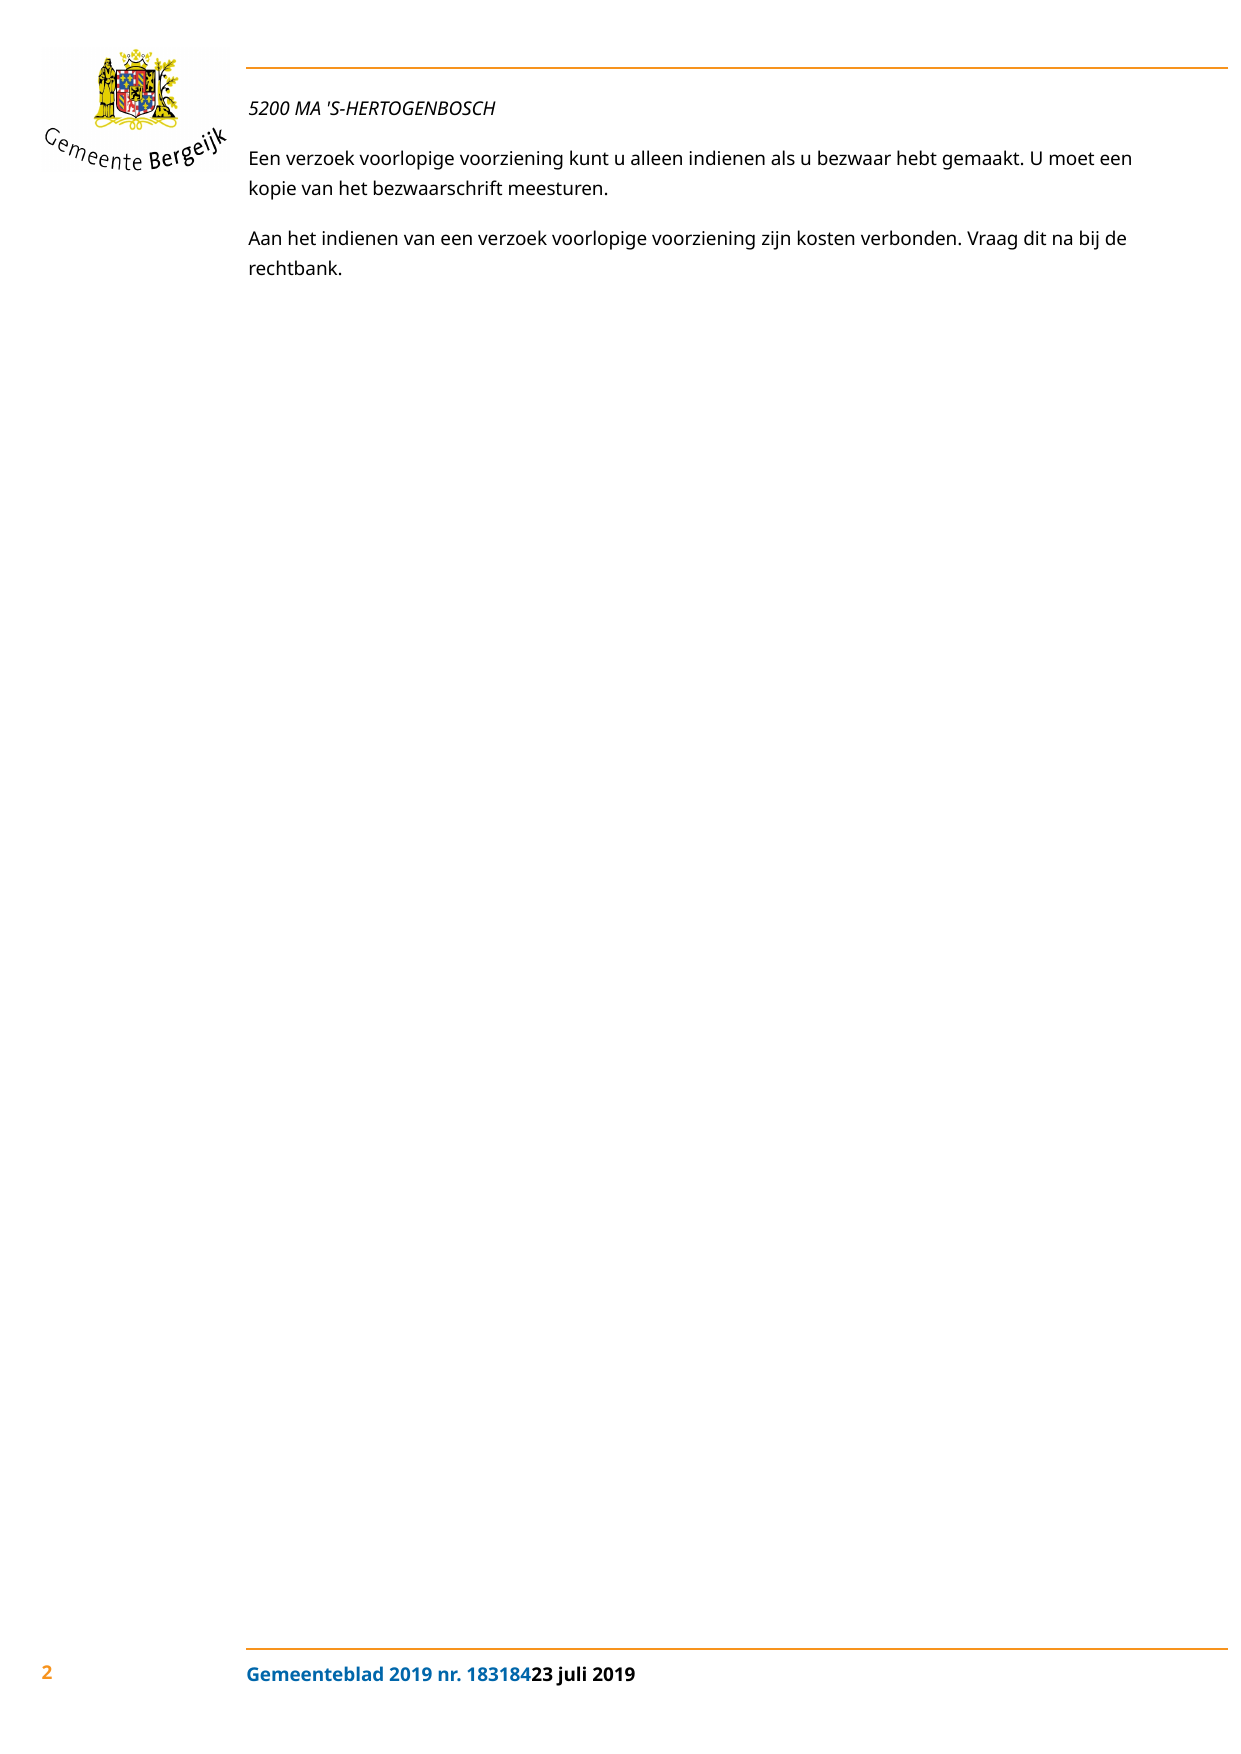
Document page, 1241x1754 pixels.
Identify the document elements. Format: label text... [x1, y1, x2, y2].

text Aan het indienen van een verzoek voorlopige voorziening zijn kosten verbonden. Vraag dit na bij de rechtbank. [248, 225, 1152, 281]
text 5200 MA 'S-HERTOGENBOSCH [248, 95, 1152, 121]
picture [41, 47, 231, 172]
text Een verzoek voorlopige voorziening kunt u alleen indienen als u bezwaar hebt gemaakt. U moet een kopie van het bezwaarschrift meesturen. [248, 145, 1152, 201]
